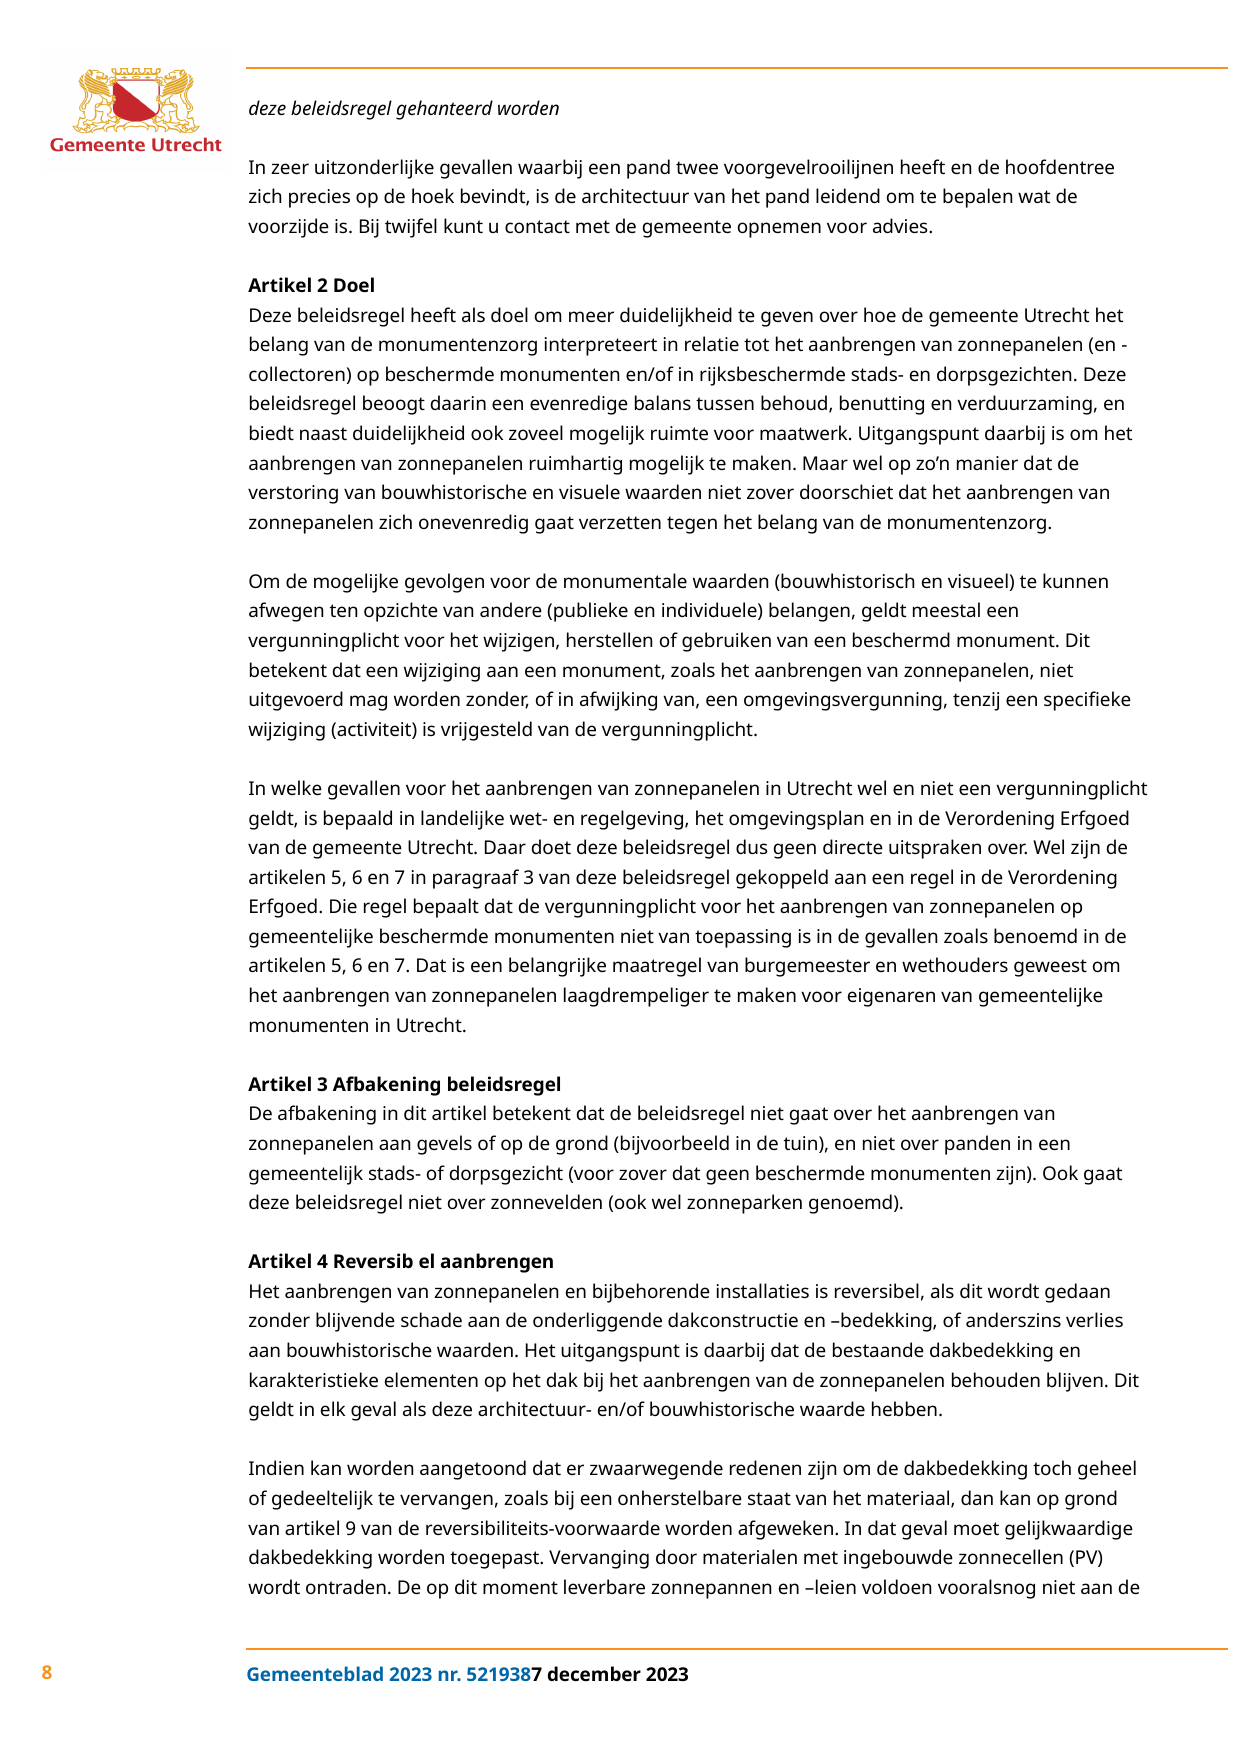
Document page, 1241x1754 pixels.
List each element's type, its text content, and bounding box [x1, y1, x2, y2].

text Indien kan worden aangetoond dat er zwaarwegende redenen zijn om de dakbedekking toch geheel of gedeeltelijk te vervangen, zoals bij een onherstelbare staat van het materiaal, dan kan op grond van artikel 9 van de reversibiliteits-voorwaarde worden afgeweken. In dat geval moet gelijkwaardige dakbedekking worden toegepast. Vervanging door materialen met ingebouwde zonnecellen (PV) wordt ontraden. De op dit moment leverbare zonnepannen en –leien voldoen vooralsnog niet aan de [248, 1456, 1152, 1600]
text Artikel 3 Afbakening beleidsregel [248, 1071, 1152, 1097]
text De afbakening in dit artikel betekent dat de beleidsregel niet gaat over het aanbrengen van zonnepanelen aan gevels of op de grond (bijvoorbeeld in de tuin), en niet over panden in een gemeentelijk stads- of dorpsgezicht (voor zover dat geen beschermde monumenten zijn). Ook gaat deze beleidsregel niet over zonnevelden (ook wel zonneparken genoemd). [248, 1101, 1152, 1215]
text Deze beleidsregel heeft als doel om meer duidelijkheid te geven over hoe de gemeente Utrecht het belang van de monumentenzorg interpreteert in relatie tot het aanbrengen van zonnepanelen (en -collectoren) op beschermde monumenten en/of in rijksbeschermde stads- en dorpsgezichten. Deze beleidsregel beoogt daarin een evenredige balans tussen behoud, benutting en verduurzaming, en biedt naast duidelijkheid ook zoveel mogelijk ruimte voor maatwerk. Uitgangspunt daarbij is om het aanbrengen van zonnepanelen ruimhartig mogelijk te maken. Maar wel op zo’n manier dat de verstoring van bouwhistorische en visuele waarden niet zover doorschiet dat het aanbrengen van zonnepanelen zich onevenredig gaat verzetten tegen het belang van de monumentenzorg. [248, 302, 1152, 535]
text Om de mogelijke gevolgen voor de monumentale waarden (bouwhistorisch en visueel) te kunnen afwegen ten opzichte van andere (publieke en individuele) belangen, geldt meestal een vergunningplicht voor het wijzigen, herstellen of gebruiken van een beschermd monument. Dit betekent dat een wijziging aan een monument, zoals het aanbrengen van zonnepanelen, niet uitgevoerd mag worden zonder, of in afwijking van, een omgevingsvergunning, tenzij een specifieke wijziging (activiteit) is vrijgesteld van de vergunningplicht. [248, 568, 1152, 742]
text Artikel 4 Reversib el aanbrengen [248, 1248, 1152, 1274]
text Artikel 2 Doel [248, 272, 1152, 298]
picture [41, 47, 231, 172]
text Het aanbrengen van zonnepanelen en bijbehorende installaties is reversibel, als dit wordt gedaan zonder blijvende schade aan de onderliggende dakconstructie en –bedekking, of anderszins verlies aan bouwhistorische waarden. Het uitgangspunt is daarbij dat de bestaande dakbedekking en karakteristieke elementen op het dak bij het aanbrengen van de zonnepanelen behouden blijven. Dit geldt in elk geval als deze architectuur- en/of bouwhistorische waarde hebben. [248, 1278, 1152, 1422]
text deze beleidsregel gehanteerd worden [248, 95, 1152, 121]
text In zeer uitzonderlijke gevallen waarbij een pand twee voorgevelrooilijnen heeft en de hoofdentree zich precies op de hoek bevindt, is de architectuur van het pand leidend om te bepalen wat de voorzijde is. Bij twijfel kunt u contact met de gemeente opnemen voor advies. [248, 154, 1152, 239]
text In welke gevallen voor het aanbrengen van zonnepanelen in Utrecht wel en niet een vergunningplicht geldt, is bepaald in landelijke wet- en regelgeving, het omgevingsplan en in de Verordening Erfgoed van de gemeente Utrecht. Daar doet deze beleidsregel dus geen directe uitspraken over. Wel zijn de artikelen 5, 6 en 7 in paragraaf 3 van deze beleidsregel gekoppeld aan een regel in de Verordening Erfgoed. Die regel bepaalt dat de vergunningplicht voor het aanbrengen van zonnepanelen op gemeentelijke beschermde monumenten niet van toepassing is in de gevallen zoals benoemd in de artikelen 5, 6 en 7. Dat is een belangrijke maatregel van burgemeester en wethouders geweest om het aanbrengen van zonnepanelen laagdrempeliger te maken voor eigenaren van gemeentelijke monumenten in Utrecht. [248, 775, 1152, 1038]
